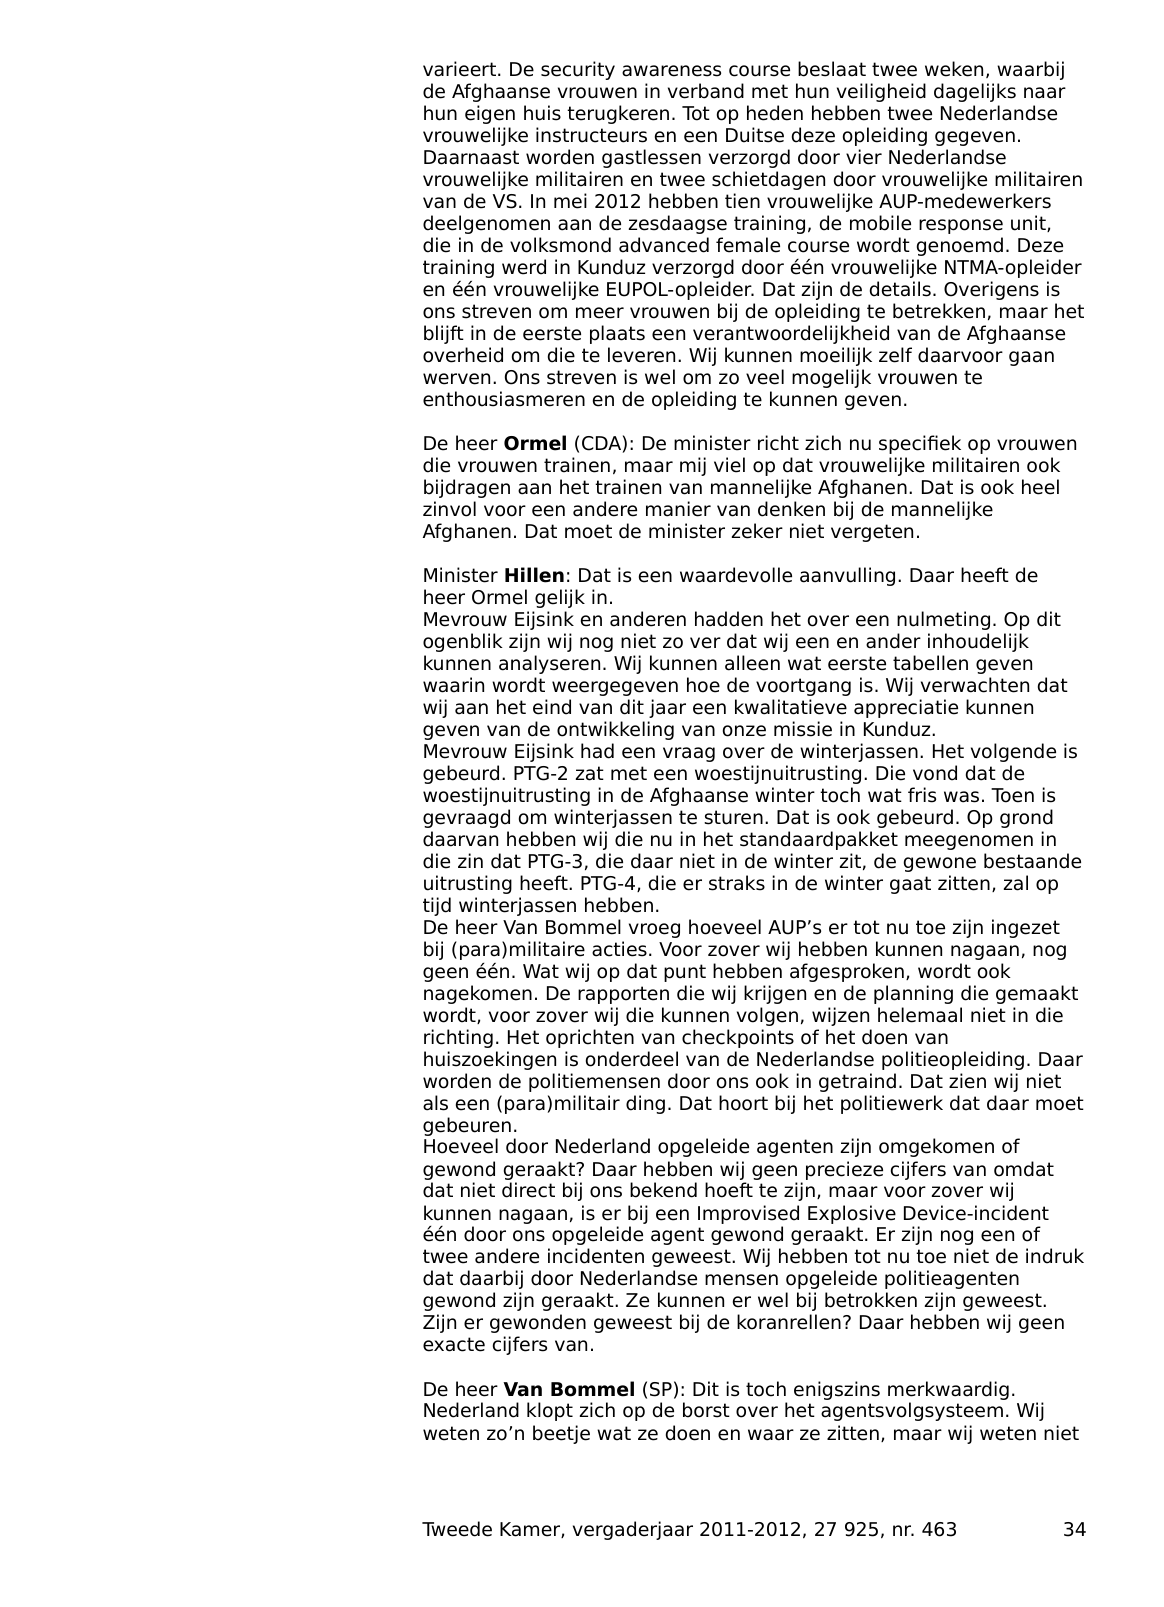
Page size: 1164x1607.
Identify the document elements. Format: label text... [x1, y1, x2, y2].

text Mevrouw Eijsink en anderen hadden het over een nulmeting. Op dit ogenblik zijn wij nog niet zo ver dat wij een en ander inhoudelijk kunnen analyseren. Wij kunnen alleen wat eerste tabellen geven waarin wordt weergegeven hoe de voortgang is. Wij verwachten dat wij aan het eind van dit jaar een kwalitatieve appreciatie kunnen geven van de ontwikkeling van onze missie in Kunduz. [422, 609, 1087, 741]
text De heer Van Bommel (SP): Dit is toch enigszins merkwaardig. Nederland klopt zich op de borst over het agentsvolgsysteem. Wij weten zo’n beetje wat ze doen en waar ze zitten, maar wij weten niet [422, 1378, 1087, 1444]
text De heer Ormel (CDA): De minister richt zich nu specifiek op vrouwen die vrouwen trainen, maar mij viel op dat vrouwelijke militairen ook bijdragen aan het trainen van mannelijke Afghanen. Dat is ook heel zinvol voor een andere manier van denken bij de mannelijke Afghanen. Dat moet de minister zeker niet vergeten. [422, 433, 1087, 543]
text Minister Hillen: Dat is een waardevolle aanvulling. Daar heeft de heer Ormel gelijk in. [422, 565, 1087, 609]
text Mevrouw Eijsink had een vraag over de winterjassen. Het volgende is gebeurd. PTG-2 zat met een woestijnuitrusting. Die vond dat de woestijnuitrusting in de Afghaanse winter toch wat fris was. Toen is gevraagd om winterjassen te sturen. Dat is ook gebeurd. Op grond daarvan hebben wij die nu in het standaardpakket meegenomen in die zin dat PTG-3, die daar niet in de winter zit, de gewone bestaande uitrusting heeft. PTG-4, die er straks in de winter gaat zitten, zal op tijd winterjassen hebben. [422, 741, 1087, 917]
text Hoeveel door Nederland opgeleide agenten zijn omgekomen of gewond geraakt? Daar hebben wij geen precieze cijfers van omdat dat niet direct bij ons bekend hoeft te zijn, maar voor zover wij kunnen nagaan, is er bij een Improvised Explosive Device-incident één door ons opgeleide agent gewond geraakt. Er zijn nog een of twee andere incidenten geweest. Wij hebben tot nu toe niet de indruk dat daarbij door Nederlandse mensen opgeleide politieagenten gewond zijn geraakt. Ze kunnen er wel bij betrokken zijn geweest. Zijn er gewonden geweest bij de koranrellen? Daar hebben wij geen exacte cijfers van. [422, 1136, 1087, 1356]
text varieert. De security awareness course beslaat twee weken, waarbij de Afghaanse vrouwen in verband met hun veiligheid dagelijks naar hun eigen huis terugkeren. Tot op heden hebben twee Nederlandse vrouwelijke instructeurs en een Duitse deze opleiding gegeven. Daarnaast worden gastlessen verzorgd door vier Nederlandse vrouwelijke militairen en twee schietdagen door vrouwelijke militairen van de VS. In mei 2012 hebben tien vrouwelijke AUP-medewerkers deelgenomen aan de zesdaagse training, de mobile response unit, die in de volksmond advanced female course wordt genoemd. Deze training werd in Kunduz verzorgd door één vrouwelijke NTMA-opleider en één vrouwelijke EUPOL-opleider. Dat zijn de details. Overigens is ons streven om meer vrouwen bij de opleiding te betrekken, maar het blijft in de eerste plaats een verantwoordelijkheid van de Afghaanse overheid om die te leveren. Wij kunnen moeilijk zelf daarvoor gaan werven. Ons streven is wel om zo veel mogelijk vrouwen te enthousiasmeren en de opleiding te kunnen geven. [422, 59, 1087, 411]
text De heer Van Bommel vroeg hoeveel AUP’s er tot nu toe zijn ingezet bij (para)militaire acties. Voor zover wij hebben kunnen nagaan, nog geen één. Wat wij op dat punt hebben afgesproken, wordt ook nagekomen. De rapporten die wij krijgen en de planning die gemaakt wordt, voor zover wij die kunnen volgen, wijzen helemaal niet in die richting. Het oprichten van checkpoints of het doen van huiszoekingen is onderdeel van de Nederlandse politieopleiding. Daar worden de politiemensen door ons ook in getraind. Dat zien wij niet als een (para)militair ding. Dat hoort bij het politiewerk dat daar moet gebeuren. [422, 917, 1087, 1136]
